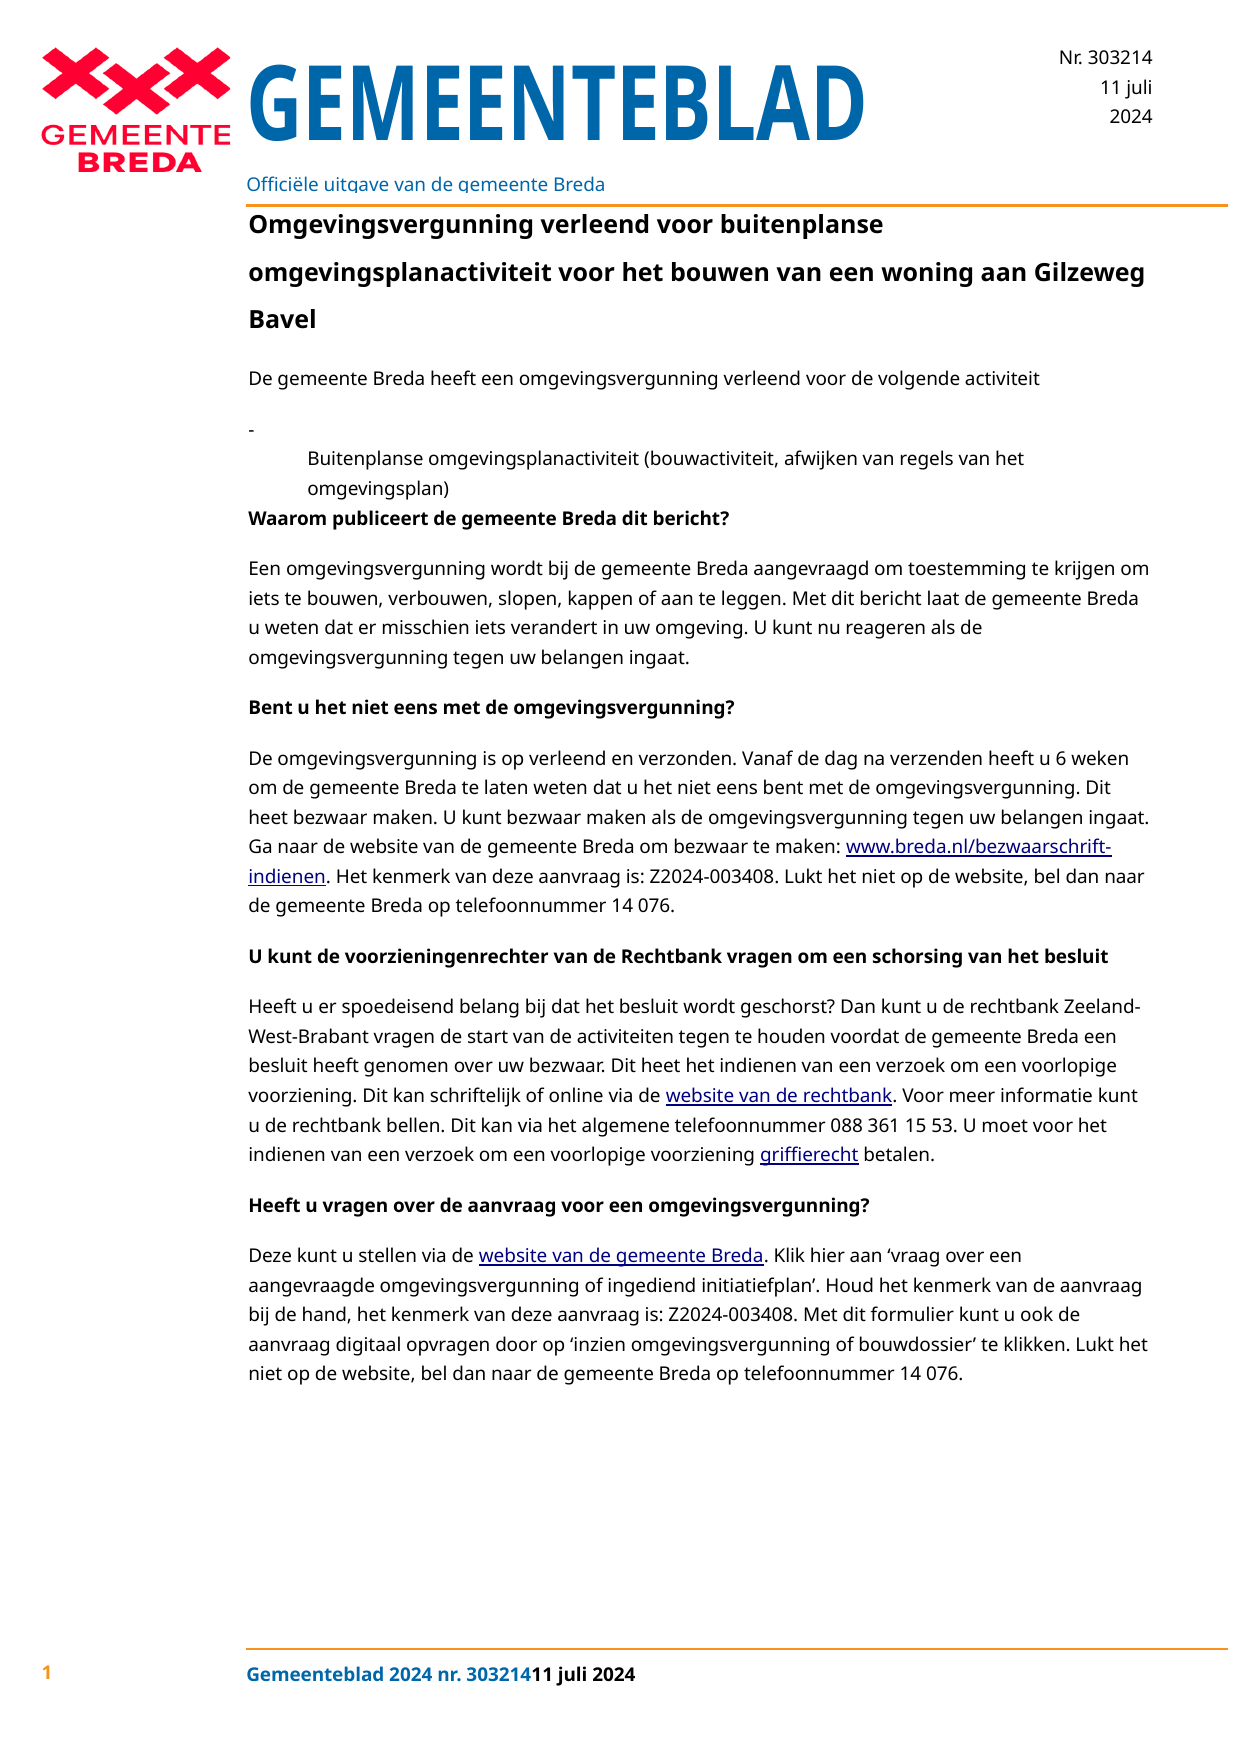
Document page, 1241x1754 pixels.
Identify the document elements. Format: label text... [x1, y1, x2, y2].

text Deze kunt u stellen via de website van de gemeente Breda. Klik hier aan ‘vraag over een aangevraagde omgevingsvergunning of ingediend initiatiefplan’. Houd het kenmerk van de aanvraag bij de hand, het kenmerk van deze aanvraag is: Z2024-003408. Met dit formulier kunt u ook de aanvraag digitaal opvragen door op ‘inzien omgevingsvergunning of bouwdossier’ te klikken. Lukt het niet op de website, bel dan naar de gemeente Breda op telefoonnummer 14 076. [248, 1242, 1152, 1386]
text U kunt de voorzieningenrechter van de Rechtbank vragen om een schorsing van het besluit [248, 943, 1152, 969]
text De gemeente Breda heeft een omgevingsvergunning verleend voor de volgende activiteit [248, 366, 1152, 391]
text Waarom publiceert de gemeente Breda dit bericht? [248, 505, 1152, 530]
text De omgevingsvergunning is op verleend en verzonden. Vanaf de dag na verzenden heeft u 6 weken om de gemeente Breda te laten weten dat u het niet eens bent met de omgevingsvergunning. Dit heet bezwaar maken. U kunt bezwaar maken als de omgevingsvergunning tegen uw belangen ingaat. Ga naar de website van de gemeente Breda om bezwaar te maken: www.breda.nl/bezwaarschrift-indienen. Het kenmerk van deze aanvraag is: Z2024-003408. Lukt het niet op de website, bel dan naar de gemeente Breda op telefoonnummer 14 076. [248, 745, 1152, 918]
text Omgevingsvergunning verleend voor buitenplanse omgevingsplanactiviteit voor het bouwen van een woning aan Gilzeweg Bavel [248, 207, 1152, 336]
text Heeft u vragen over de aanvraag voor een omgevingsvergunning? [248, 1192, 1152, 1217]
picture [41, 47, 231, 172]
list Buitenplanse omgevingsplanactiviteit (bouwactiviteit, afwijken van regels van het omgevingsplan) [248, 446, 1152, 501]
text Een omgevingsvergunning wordt bij de gemeente Breda aangevraagd om toestemming te krijgen om iets te bouwen, verbouwen, slopen, kappen of aan te leggen. Met dit bericht laat de gemeente Breda u weten dat er misschien iets verandert in uw omgeving. U kunt nu reageren als de omgevingsvergunning tegen uw belangen ingaat. [248, 555, 1152, 669]
text Heeft u er spoedeisend belang bij dat het besluit wordt geschorst? Dan kunt u de rechtbank Zeeland-West-Brabant vragen de start van de activiteiten tegen te houden voordat de gemeente Breda een besluit heeft genomen over uw bezwaar. Dit heet het indienen van een verzoek om een voorlopige voorziening. Dit kan schriftelijk of online via de website van de rechtbank. Voor meer informatie kunt u de rechtbank bellen. Dit kan via het algemene telefoonnummer 088 361 15 53. U moet voor het indienen van een verzoek om een voorlopige voorziening griffierecht betalen. [248, 993, 1152, 1167]
text Bent u het niet eens met de omgevingsvergunning? [248, 694, 1152, 720]
